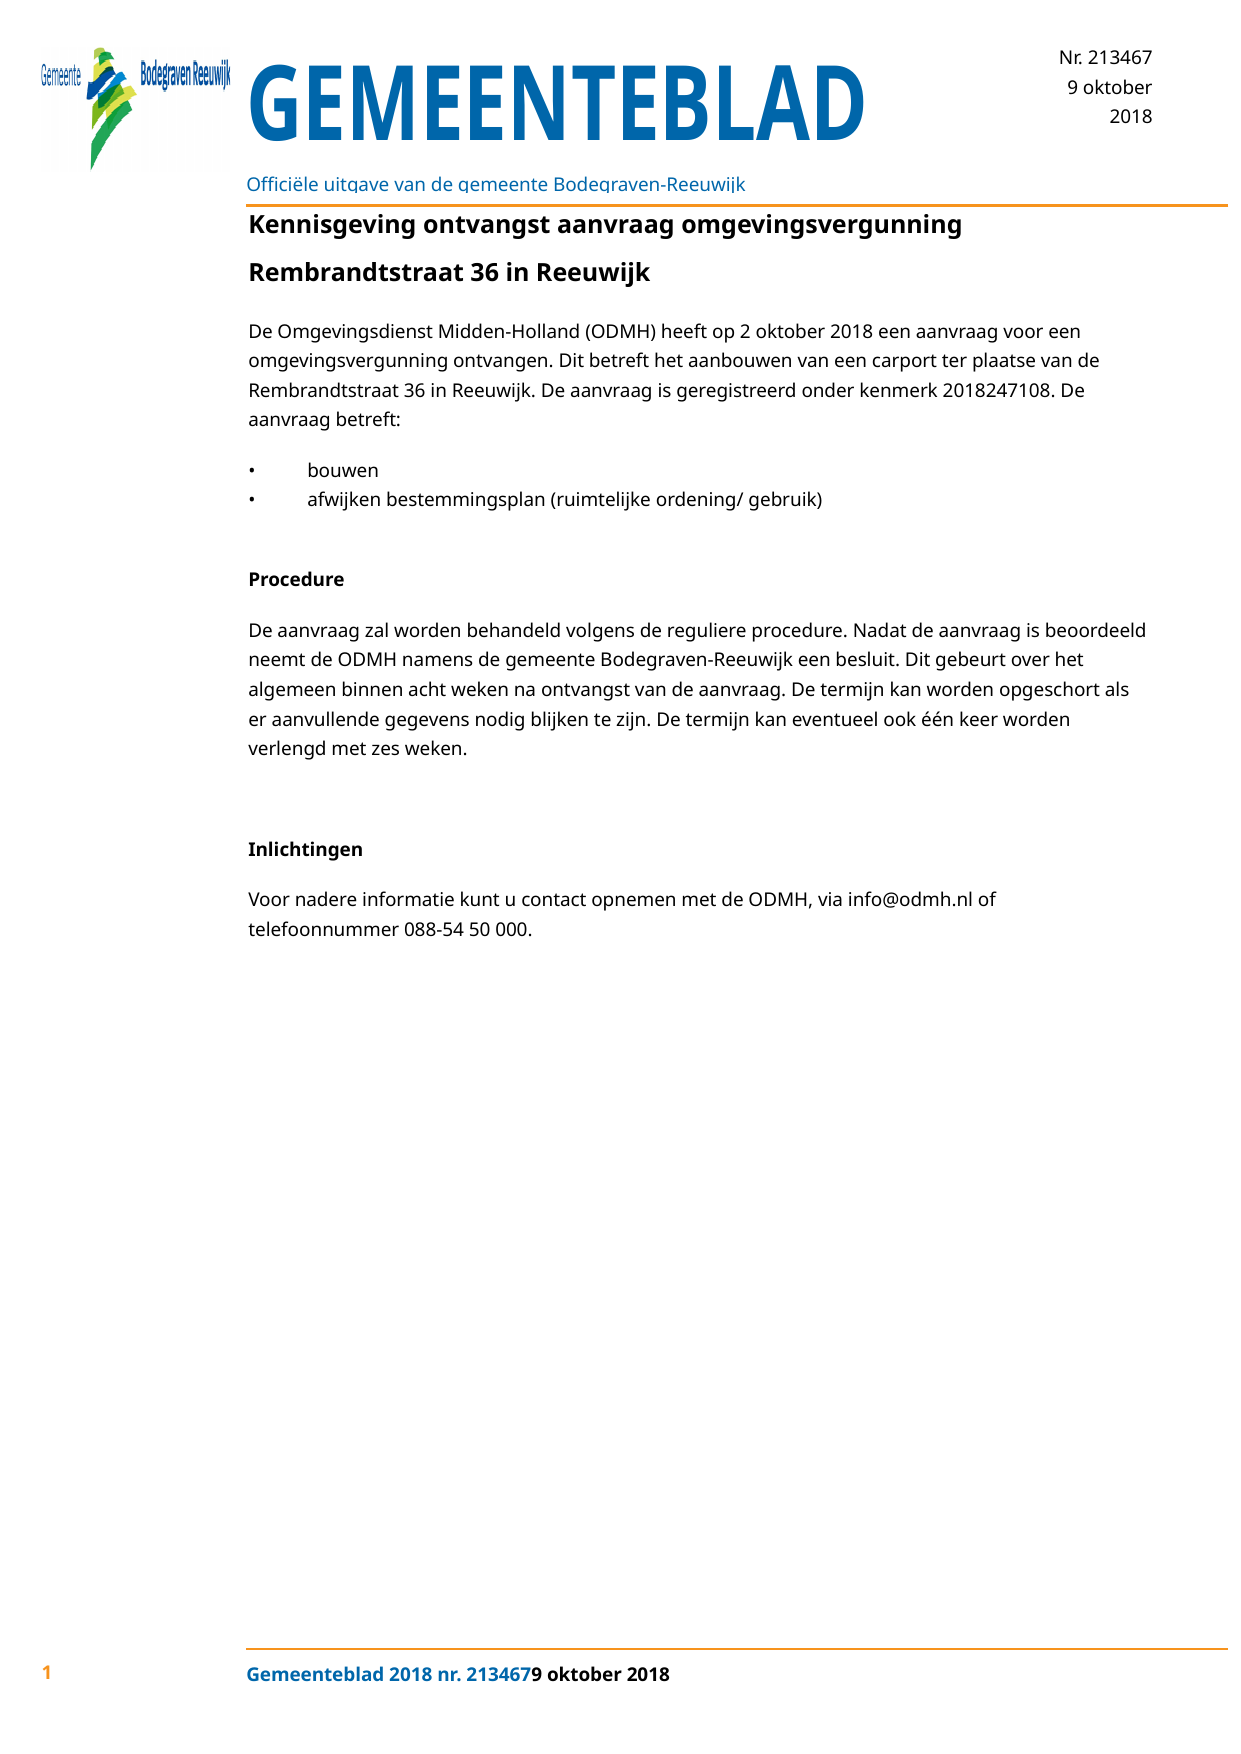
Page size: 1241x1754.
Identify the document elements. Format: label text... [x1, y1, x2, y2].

text Procedure [248, 567, 1152, 592]
text Voor nadere informatie kunt u contact opnemen met de ODMH, via info@odmh.nl of telefoonnummer 088-54 50 000. [248, 887, 1152, 942]
picture [41, 47, 231, 172]
text Kennisgeving ontvangst aanvraag omgevingsvergunning Rembrandtstraat 36 in Reeuwijk [248, 207, 1152, 288]
text De Omgevingsdienst Midden-Holland (ODMH) heeft op 2 oktober 2018 een aanvraag voor een omgevingsvergunning ontvangen. Dit betreft het aanbouwen van een carport ter plaatse van de Rembrandtstraat 36 in Reeuwijk. De aanvraag is geregistreerd onder kenmerk 2018247108. De aanvraag betreft: [248, 318, 1152, 432]
list bouwen [248, 457, 1152, 483]
text Inlichtingen [248, 836, 1152, 862]
text De aanvraag zal worden behandeld volgens de reguliere procedure. Nadat de aanvraag is beoordeeld neemt de ODMH namens de gemeente Bodegraven-Reeuwijk een besluit. Dit gebeurt over het algemeen binnen acht weken na ontvangst van de aanvraag. De termijn kan worden opgeschort als er aanvullende gegevens nodig blijken te zijn. De termijn kan eventueel ook één keer worden verlengd met zes weken. [248, 617, 1152, 761]
list afwijken bestemmingsplan (ruimtelijke ordening/ gebruik) [248, 487, 1152, 512]
